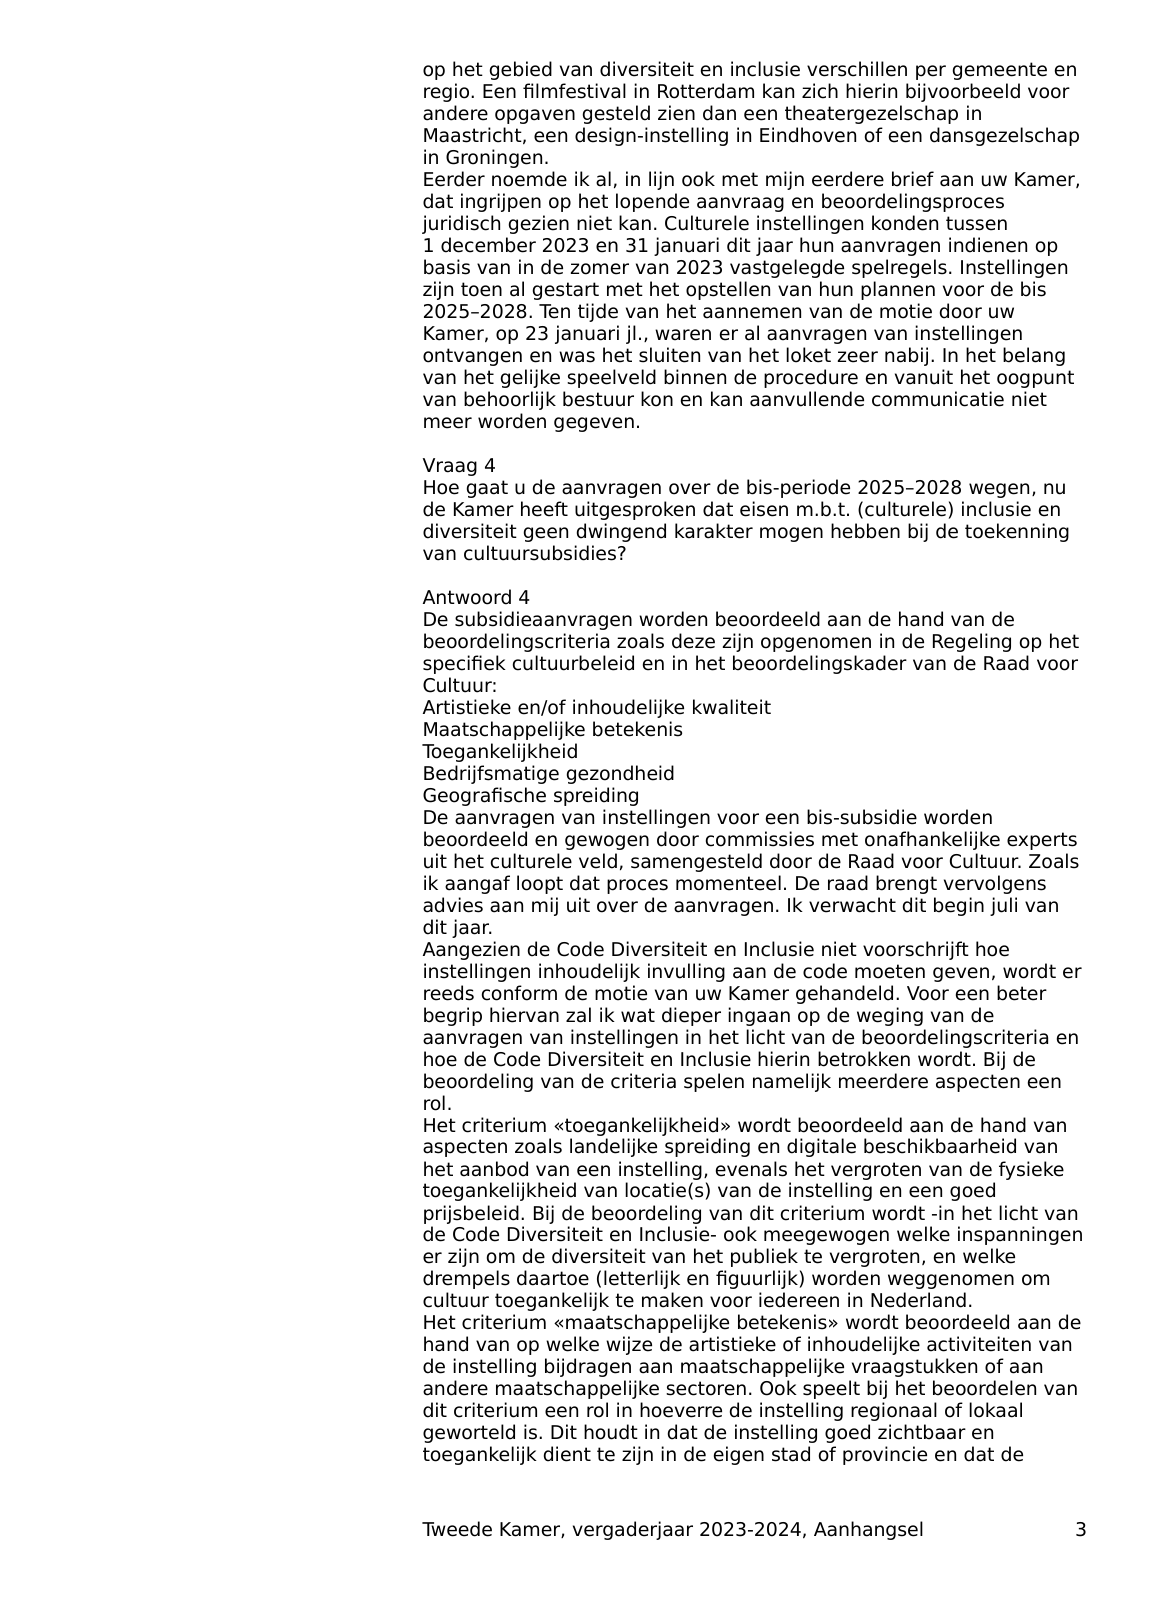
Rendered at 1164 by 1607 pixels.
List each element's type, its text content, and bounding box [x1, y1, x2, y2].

text Het criterium «toegankelijkheid» wordt beoordeeld aan de hand van aspecten zoals landelijke spreiding en digitale beschikbaarheid van het aanbod van een instelling, evenals het vergroten van de fysieke toegankelijkheid van locatie(s) van de instelling en een goed prijsbeleid. Bij de beoordeling van dit criterium wordt -in het licht van de Code Diversiteit en Inclusie- ook meegewogen welke inspanningen er zijn om de diversiteit van het publiek te vergroten, en welke drempels daartoe (letterlijk en figuurlijk) worden weggenomen om cultuur toegankelijk te maken voor iedereen in Nederland. [422, 1114, 1087, 1312]
text Eerder noemde ik al, in lijn ook met mijn eerdere brief aan uw Kamer, dat ingrijpen op het lopende aanvraag en beoordelingsproces juridisch gezien niet kan. Culturele instellingen konden tussen 1 december 2023 en 31 januari dit jaar hun aanvragen indienen op basis van in de zomer van 2023 vastgelegde spelregels. Instellingen zijn toen al gestart met het opstellen van hun plannen voor de bis 2025–2028. Ten tijde van het aannemen van de motie door uw Kamer, op 23 januari jl., waren er al aanvragen van instellingen ontvangen en was het sluiten van het loket zeer nabij. In het belang van het gelijke speelveld binnen de procedure en vanuit het oogpunt van behoorlijk bestuur kon en kan aanvullende communicatie niet meer worden gegeven. [422, 169, 1087, 433]
text Het criterium «maatschappelijke betekenis» wordt beoordeeld aan de hand van op welke wijze de artistieke of inhoudelijke activiteiten van de instelling bijdragen aan maatschappelijke vraagstukken of aan andere maatschappelijke sectoren. Ook speelt bij het beoordelen van dit criterium een rol in hoeverre de instelling regionaal of lokaal geworteld is. Dit houdt in dat de instelling goed zichtbaar en toegankelijk dient te zijn in de eigen stad of provincie en dat de [422, 1312, 1087, 1466]
text De aanvragen van instellingen voor een bis-subsidie worden beoordeeld en gewogen door commissies met onafhankelijke experts uit het culturele veld, samengesteld door de Raad voor Cultuur. Zoals ik aangaf loopt dat proces momenteel. De raad brengt vervolgens advies aan mij uit over de aanvragen. Ik verwacht dit begin juli van dit jaar. [422, 807, 1087, 939]
text Bedrijfsmatige gezondheid [422, 763, 1087, 785]
text Maatschappelijke betekenis [422, 719, 1087, 741]
text Antwoord 4 [422, 587, 1087, 609]
text Aangezien de Code Diversiteit en Inclusie niet voorschrijft hoe instellingen inhoudelijk invulling aan de code moeten geven, wordt er reeds conform de motie van uw Kamer gehandeld. Voor een beter begrip hiervan zal ik wat dieper ingaan op de weging van de aanvragen van instellingen in het licht van de beoordelingscriteria en hoe de Code Diversiteit en Inclusie hierin betrokken wordt. Bij de beoordeling van de criteria spelen namelijk meerdere aspecten een rol. [422, 939, 1087, 1114]
text Geografische spreiding [422, 785, 1087, 807]
text Artistieke en/of inhoudelijke kwaliteit [422, 697, 1087, 719]
text Toegankelijkheid [422, 741, 1087, 763]
text op het gebied van diversiteit en inclusie verschillen per gemeente en regio. Een filmfestival in Rotterdam kan zich hierin bijvoorbeeld voor andere opgaven gesteld zien dan een theatergezelschap in Maastricht, een design-instelling in Eindhoven of een dansgezelschap in Groningen. [422, 59, 1087, 169]
text Hoe gaat u de aanvragen over de bis-periode 2025–2028 wegen, nu de Kamer heeft uitgesproken dat eisen m.b.t. (culturele) inclusie en diversiteit geen dwingend karakter mogen hebben bij de toekenning van cultuursubsidies? [422, 477, 1087, 565]
text De subsidieaanvragen worden beoordeeld aan de hand van de beoordelingscriteria zoals deze zijn opgenomen in de Regeling op het specifiek cultuurbeleid en in het beoordelingskader van de Raad voor Cultuur: [422, 609, 1087, 697]
text Vraag 4 [422, 455, 1087, 477]
